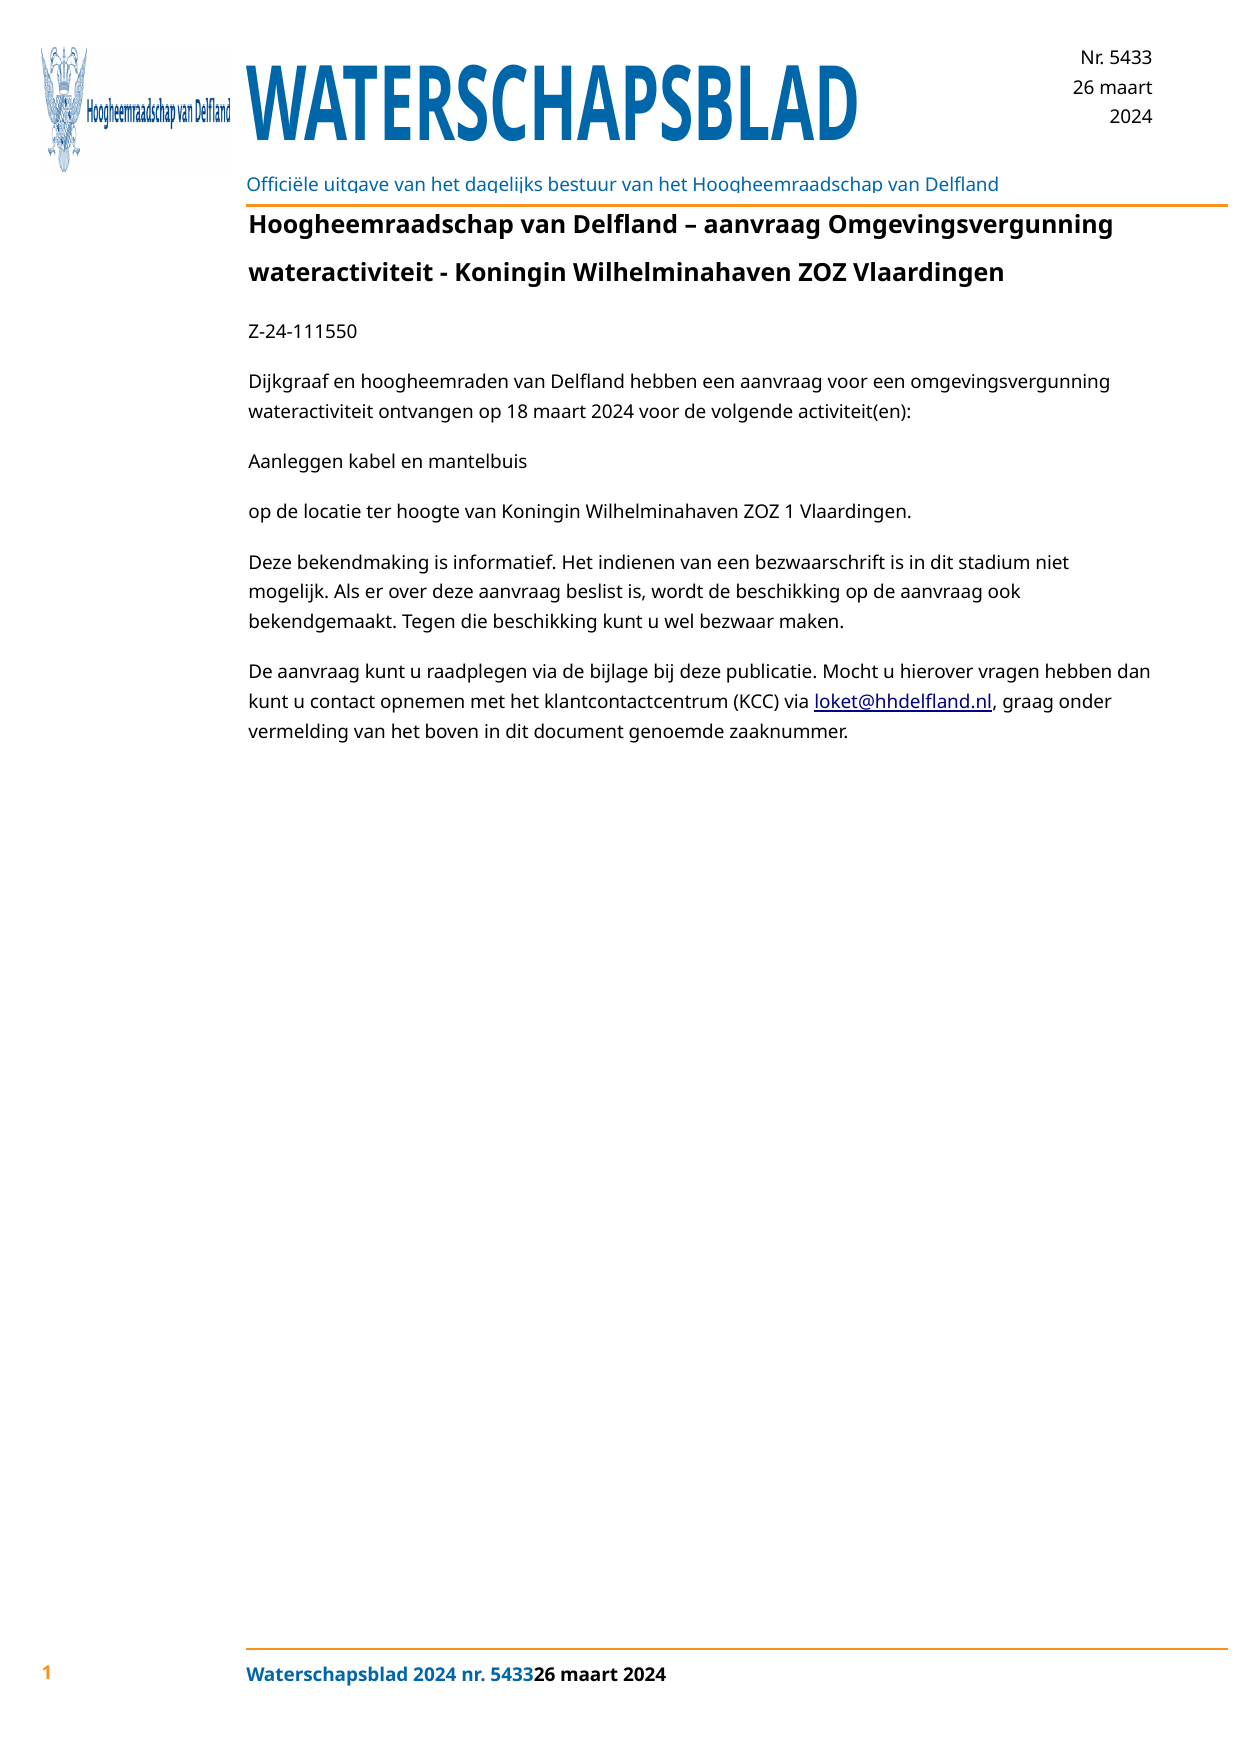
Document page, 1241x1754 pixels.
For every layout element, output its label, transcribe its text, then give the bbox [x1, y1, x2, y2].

text op de locatie ter hoogte van Koningin Wilhelminahaven ZOZ 1 Vlaardingen. [248, 499, 1152, 524]
picture [41, 47, 231, 172]
text Aanleggen kabel en mantelbuis [248, 448, 1152, 474]
text Hoogheemraadschap van Delfland – aanvraag Omgevingsvergunning wateractiviteit - Koningin Wilhelminahaven ZOZ Vlaardingen [248, 207, 1152, 288]
text Deze bekendmaking is informatief. Het indienen van een bezwaarschrift is in dit stadium niet mogelijk. Als er over deze aanvraag beslist is, wordt de beschikking op de aanvraag ook bekendgemaakt. Tegen die beschikking kunt u wel bezwaar maken. [248, 549, 1152, 634]
text De aanvraag kunt u raadplegen via de bijlage bij deze publicatie. Mocht u hierover vragen hebben dan kunt u contact opnemen met het klantcontactcentrum (KCC) via loket@hhdelfland.nl, graag onder vermelding van het boven in dit document genoemde zaaknummer. [248, 659, 1152, 744]
text Z-24-111550 [248, 318, 1152, 344]
text Dijkgraaf en hoogheemraden van Delfland hebben een aanvraag voor een omgevingsvergunning wateractiviteit ontvangen op 18 maart 2024 voor de volgende activiteit(en): [248, 368, 1152, 424]
